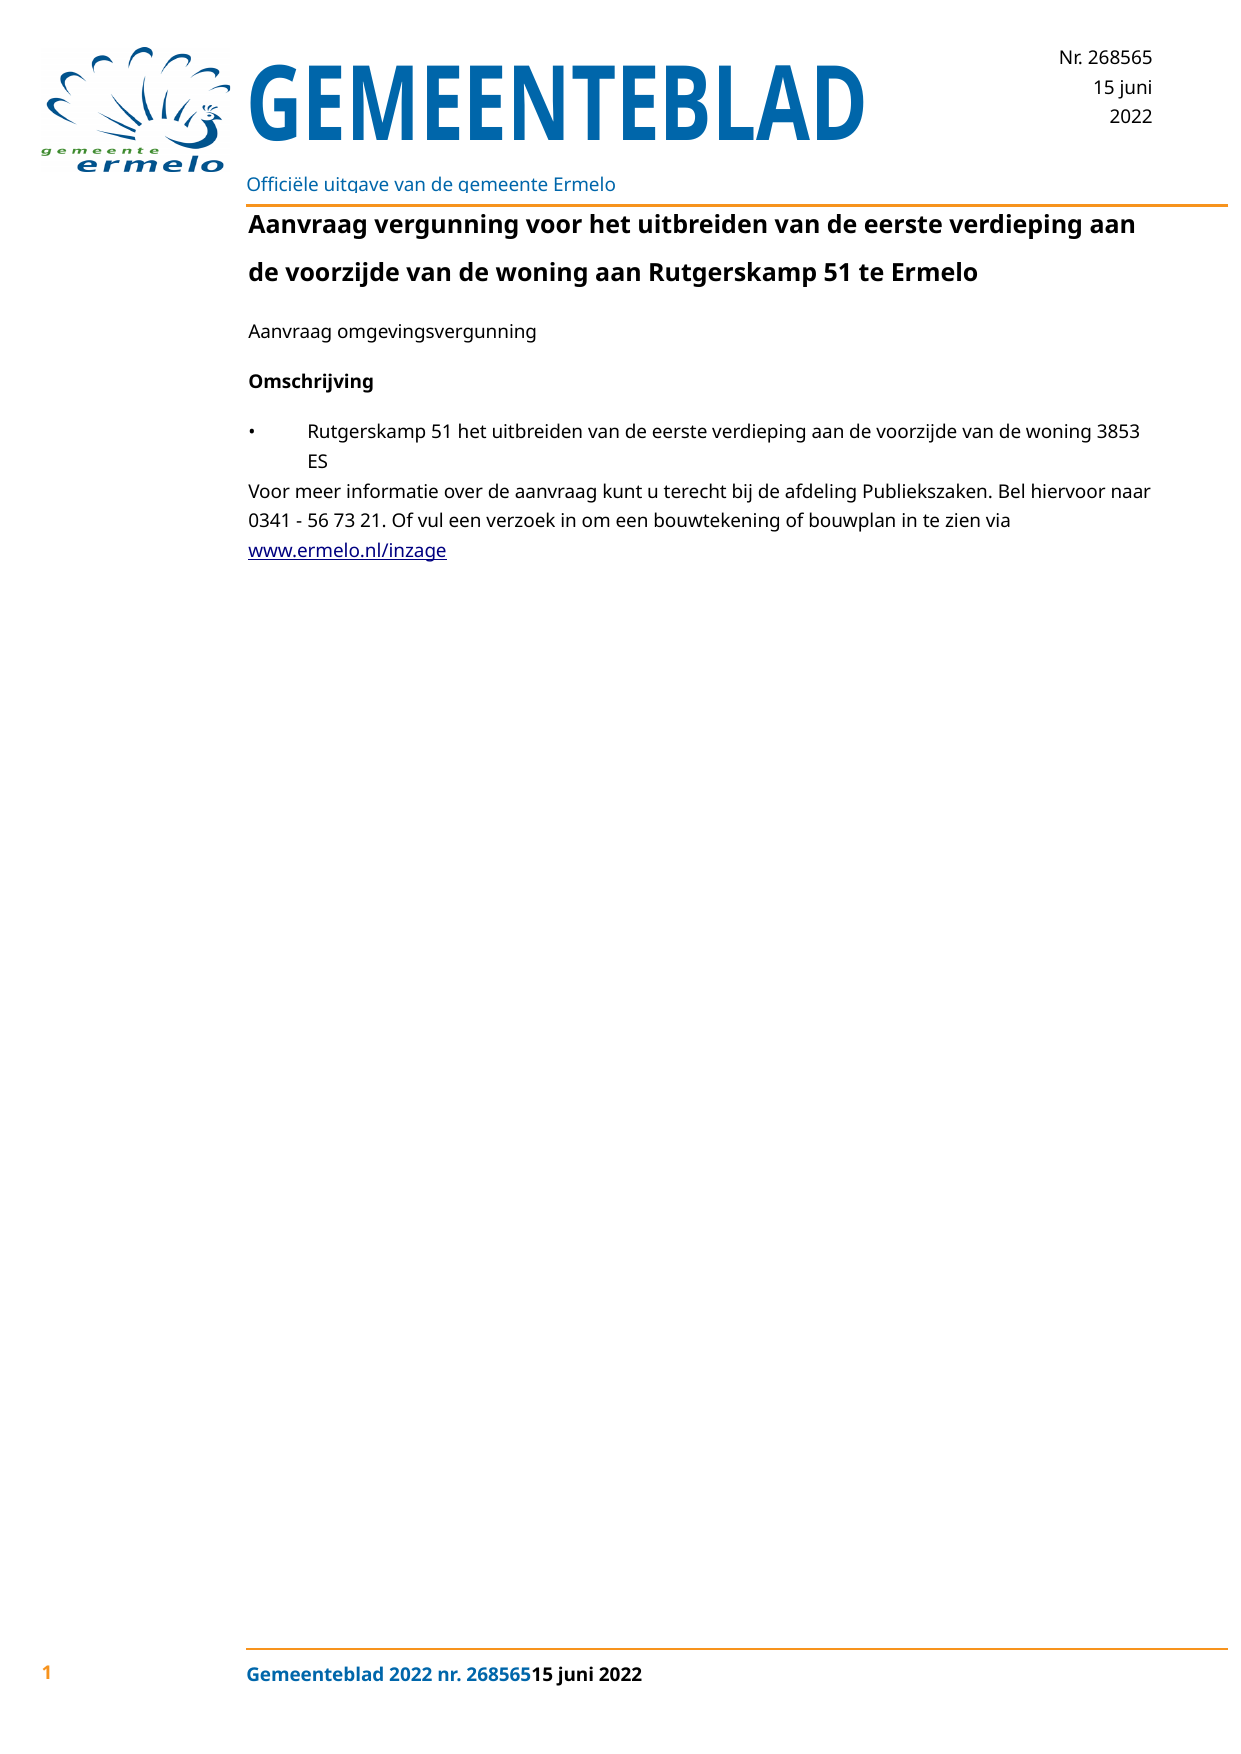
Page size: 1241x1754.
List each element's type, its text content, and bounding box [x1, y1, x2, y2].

list Rutgerskamp 51 het uitbreiden van de eerste verdieping aan de voorzijde van de woning 3853 ES [248, 419, 1152, 474]
picture [41, 47, 231, 172]
text Voor meer informatie over de aanvraag kunt u terecht bij de afdeling Publiekszaken. Bel hiervoor naar 0341 - 56 73 21. Of vul een verzoek in om een bouwtekening of bouwplan in te zien via www.ermelo.nl/inzage [248, 478, 1152, 563]
text Omschrijving [248, 368, 1152, 394]
text Aanvraag omgevingsvergunning [248, 318, 1152, 344]
text Aanvraag vergunning voor het uitbreiden van de eerste verdieping aan de voorzijde van de woning aan Rutgerskamp 51 te Ermelo [248, 207, 1152, 288]
